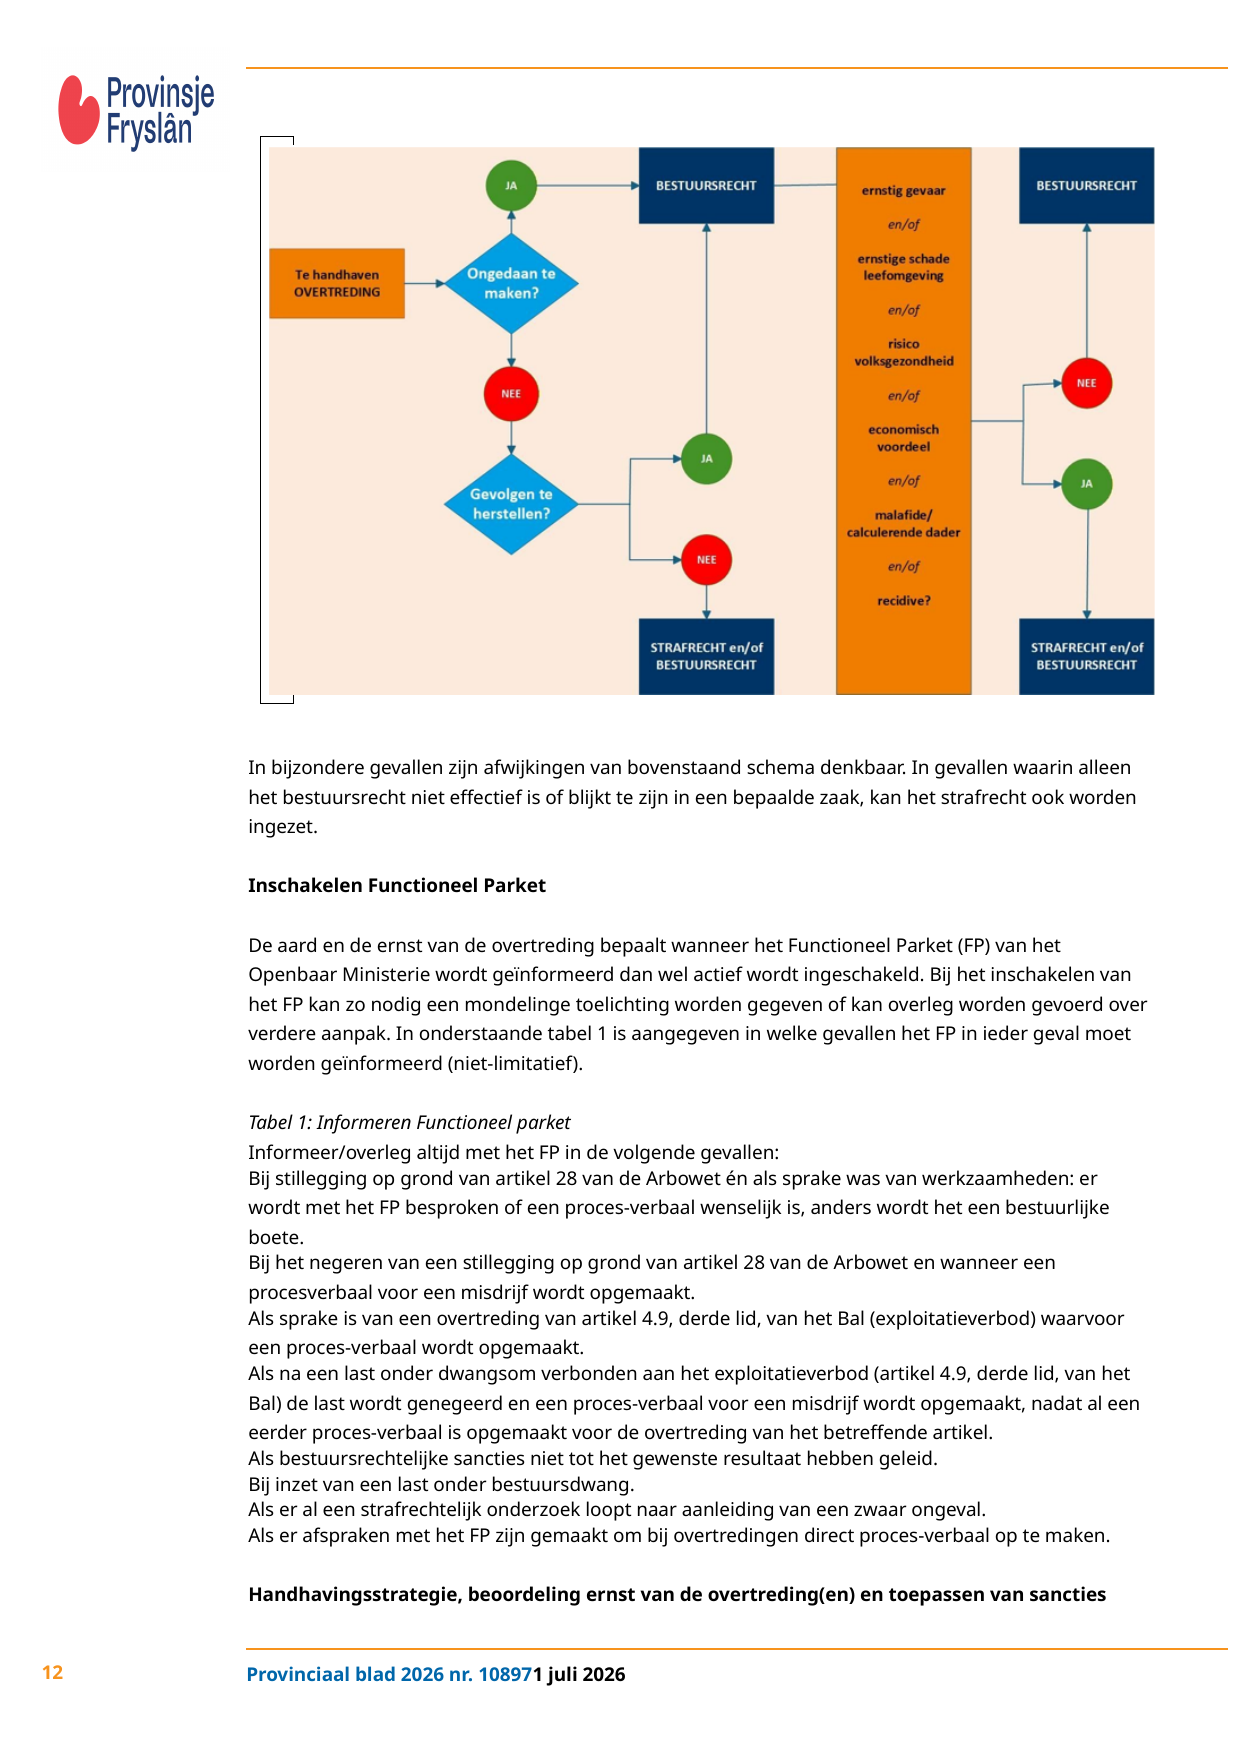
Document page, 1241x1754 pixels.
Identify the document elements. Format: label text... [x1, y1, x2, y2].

text Handhavingsstrategie, beoordeling ernst van de overtreding(en) en toepassen van sancties [248, 1581, 1152, 1607]
picture [268, 145, 1155, 695]
text Tabel 1: Informeren Functioneel parket [248, 1109, 1152, 1135]
table_cell Als na een last onder dwangsom verbonden aan het exploitatieverbod (artikel 4.9, derde lid, van het Bal) de last wordt genegeerd en een proces-verbaal voor een misdrijf wordt opgemaakt, nadat al een eerder proces-verbaal is opgemaakt voor de overtreding van het betreffende artikel. [248, 1360, 1152, 1445]
table_cell Als bestuursrechtelijke sancties niet tot het gewenste resultaat hebben geleid. [248, 1445, 1152, 1471]
table_cell Als sprake is van een overtreding van artikel 4.9, derde lid, van het Bal (exploitatieverbod) waarvoor een proces-verbaal wordt opgemaakt. [248, 1305, 1152, 1360]
table_cell Bij het negeren van een stillegging op grond van artikel 28 van de Arbowet en wanneer een procesverbaal voor een misdrijf wordt opgemaakt. [248, 1250, 1152, 1305]
text In bijzondere gevallen zijn afwijkingen van bovenstaand schema denkbaar. In gevallen waarin alleen het bestuursrecht niet effectief is of blijkt te zijn in een bepaalde zaak, kan het strafrecht ook worden ingezet. [248, 754, 1152, 839]
table_cell Als er afspraken met het FP zijn gemaakt om bij overtredingen direct proces-verbaal op te maken. [248, 1522, 1152, 1548]
table_cell Bij stillegging op grond van artikel 28 van de Arbowet én als sprake was van werkzaamheden: er wordt met het FP besproken of een proces-verbaal wenselijk is, anders wordt het een bestuurlijke boete. [248, 1165, 1152, 1249]
table_cell Bij inzet van een last onder bestuursdwang. [248, 1471, 1152, 1497]
table_header Informeer/overleg altijd met het FP in de volgende gevallen: [248, 1139, 1152, 1165]
picture [41, 47, 231, 172]
text De aard en de ernst van de overtreding bepaalt wanneer het Functioneel Parket (FP) van het Openbaar Ministerie wordt geïnformeerd dan wel actief wordt ingeschakeld. Bij het inschakelen van het FP kan zo nodig een mondelinge toelichting worden gegeven of kan overleg worden gevoerd over verdere aanpak. In onderstaande tabel 1 is aangegeven in welke gevallen het FP in ieder geval moet worden geïnformeerd (niet-limitatief). [248, 932, 1152, 1076]
table_cell Als er al een strafrechtelijk onderzoek loopt naar aanleiding van een zwaar ongeval. [248, 1497, 1152, 1522]
text Inschakelen Functioneel Parket [248, 873, 1152, 898]
